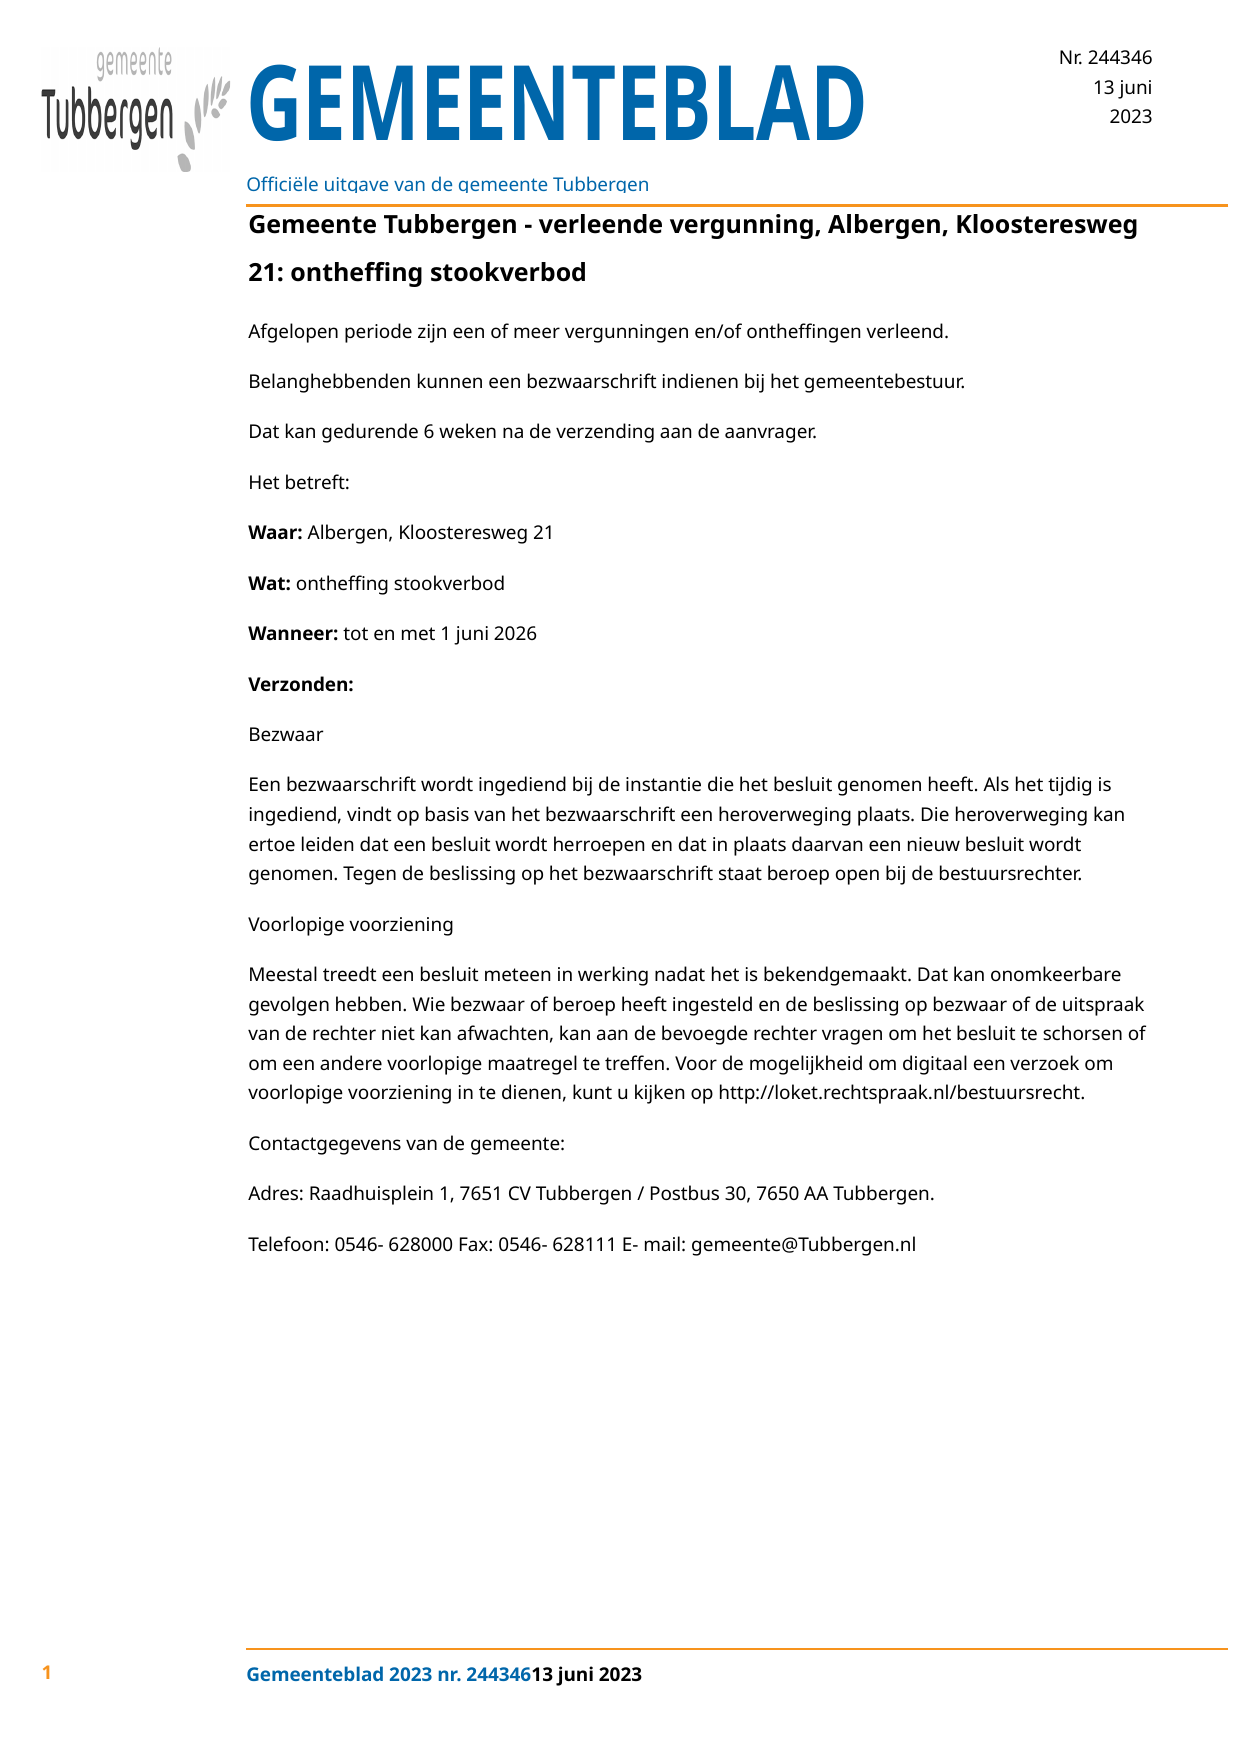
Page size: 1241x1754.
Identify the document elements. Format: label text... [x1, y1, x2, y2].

text Meestal treedt een besluit meteen in werking nadat het is bekendgemaakt. Dat kan onomkeerbare gevolgen hebben. Wie bezwaar of beroep heeft ingesteld en de beslissing op bezwaar of de uitspraak van de rechter niet kan afwachten, kan aan de bevoegde rechter vragen om het besluit te schorsen of om een andere voorlopige maatregel te treffen. Voor de mogelijkheid om digitaal een verzoek om voorlopige voorziening in te dienen, kunt u kijken op http://loket.rechtspraak.nl/bestuursrecht. [248, 961, 1152, 1105]
text Contactgegevens van de gemeente: [248, 1130, 1152, 1156]
text Telefoon: 0546- 628000 Fax: 0546- 628111 E- mail: gemeente@Tubbergen.nl [248, 1231, 1152, 1257]
text Belanghebbenden kunnen een bezwaarschrift indienen bij het gemeentebestuur. [248, 368, 1152, 394]
text Wanneer: tot en met 1 juni 2026 [248, 620, 1152, 646]
text Wat: ontheffing stookverbod [248, 570, 1152, 596]
text Bezwaar [248, 721, 1152, 747]
text Adres: Raadhuisplein 1, 7651 CV Tubbergen / Postbus 30, 7650 AA Tubbergen. [248, 1180, 1152, 1206]
text Voorlopige voorziening [248, 911, 1152, 937]
text Gemeente Tubbergen - verleende vergunning, Albergen, Kloosteresweg 21: ontheffing stookverbod [248, 207, 1152, 288]
picture [41, 47, 231, 172]
text Het betreft: [248, 469, 1152, 495]
text Een bezwaarschrift wordt ingediend bij de instantie die het besluit genomen heeft. Als het tijdig is ingediend, vindt op basis van het bezwaarschrift een heroverweging plaats. Die heroverweging kan ertoe leiden dat een besluit wordt herroepen en dat in plaats daarvan een nieuw besluit wordt genomen. Tegen de beslissing op het bezwaarschrift staat beroep open bij de bestuursrechter. [248, 772, 1152, 886]
text Waar: Albergen, Kloosteresweg 21 [248, 519, 1152, 545]
text Dat kan gedurende 6 weken na de verzending aan de aanvrager. [248, 419, 1152, 444]
text Afgelopen periode zijn een of meer vergunningen en/of ontheffingen verleend. [248, 318, 1152, 344]
text Verzonden: [248, 671, 1152, 697]
